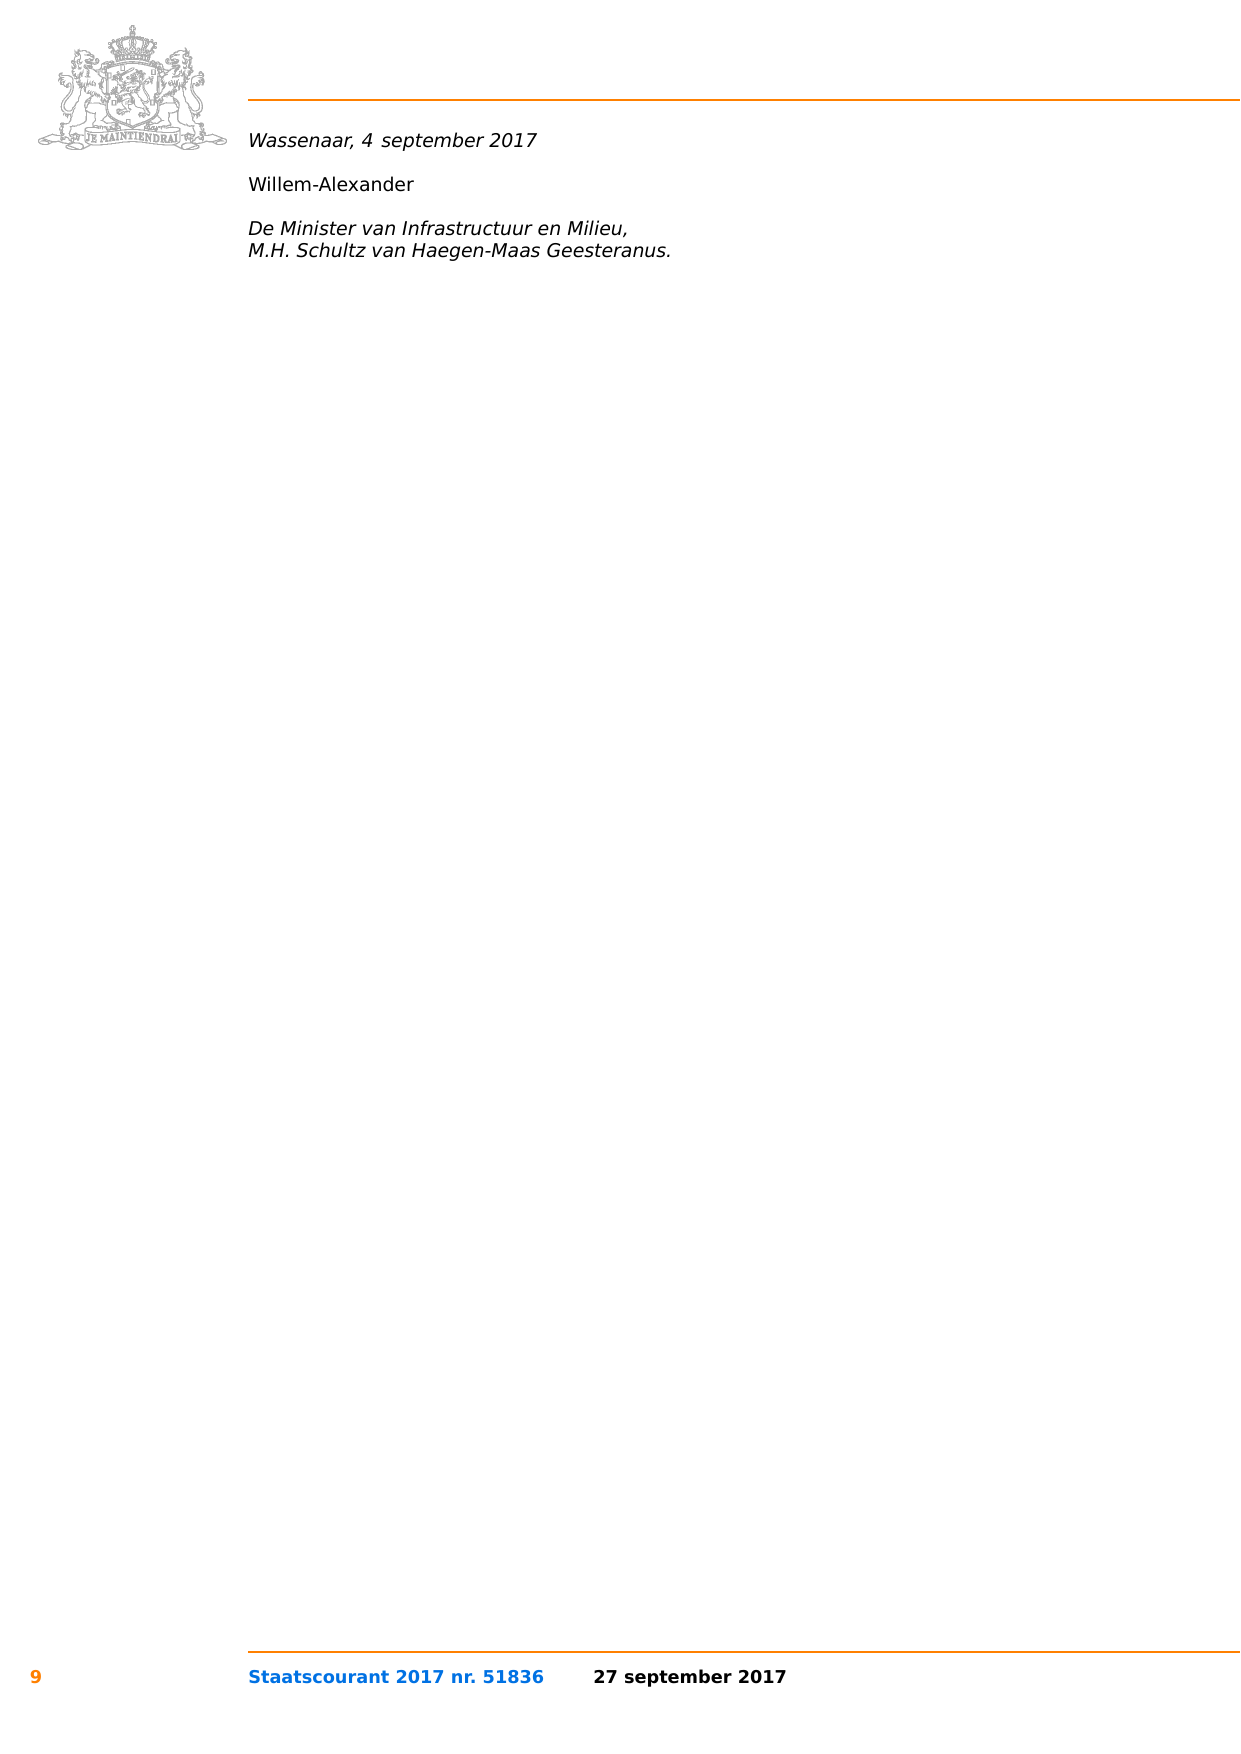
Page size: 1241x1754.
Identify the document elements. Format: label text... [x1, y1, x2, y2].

text Wassenaar, 4 september 2017 [248, 130, 1163, 152]
text Willem-Alexander [248, 174, 1163, 196]
picture [38, 25, 227, 150]
text De Minister van Infrastructuur en Milieu, M.H. Schultz van Haegen-Maas Geesteranus. [248, 218, 1163, 262]
